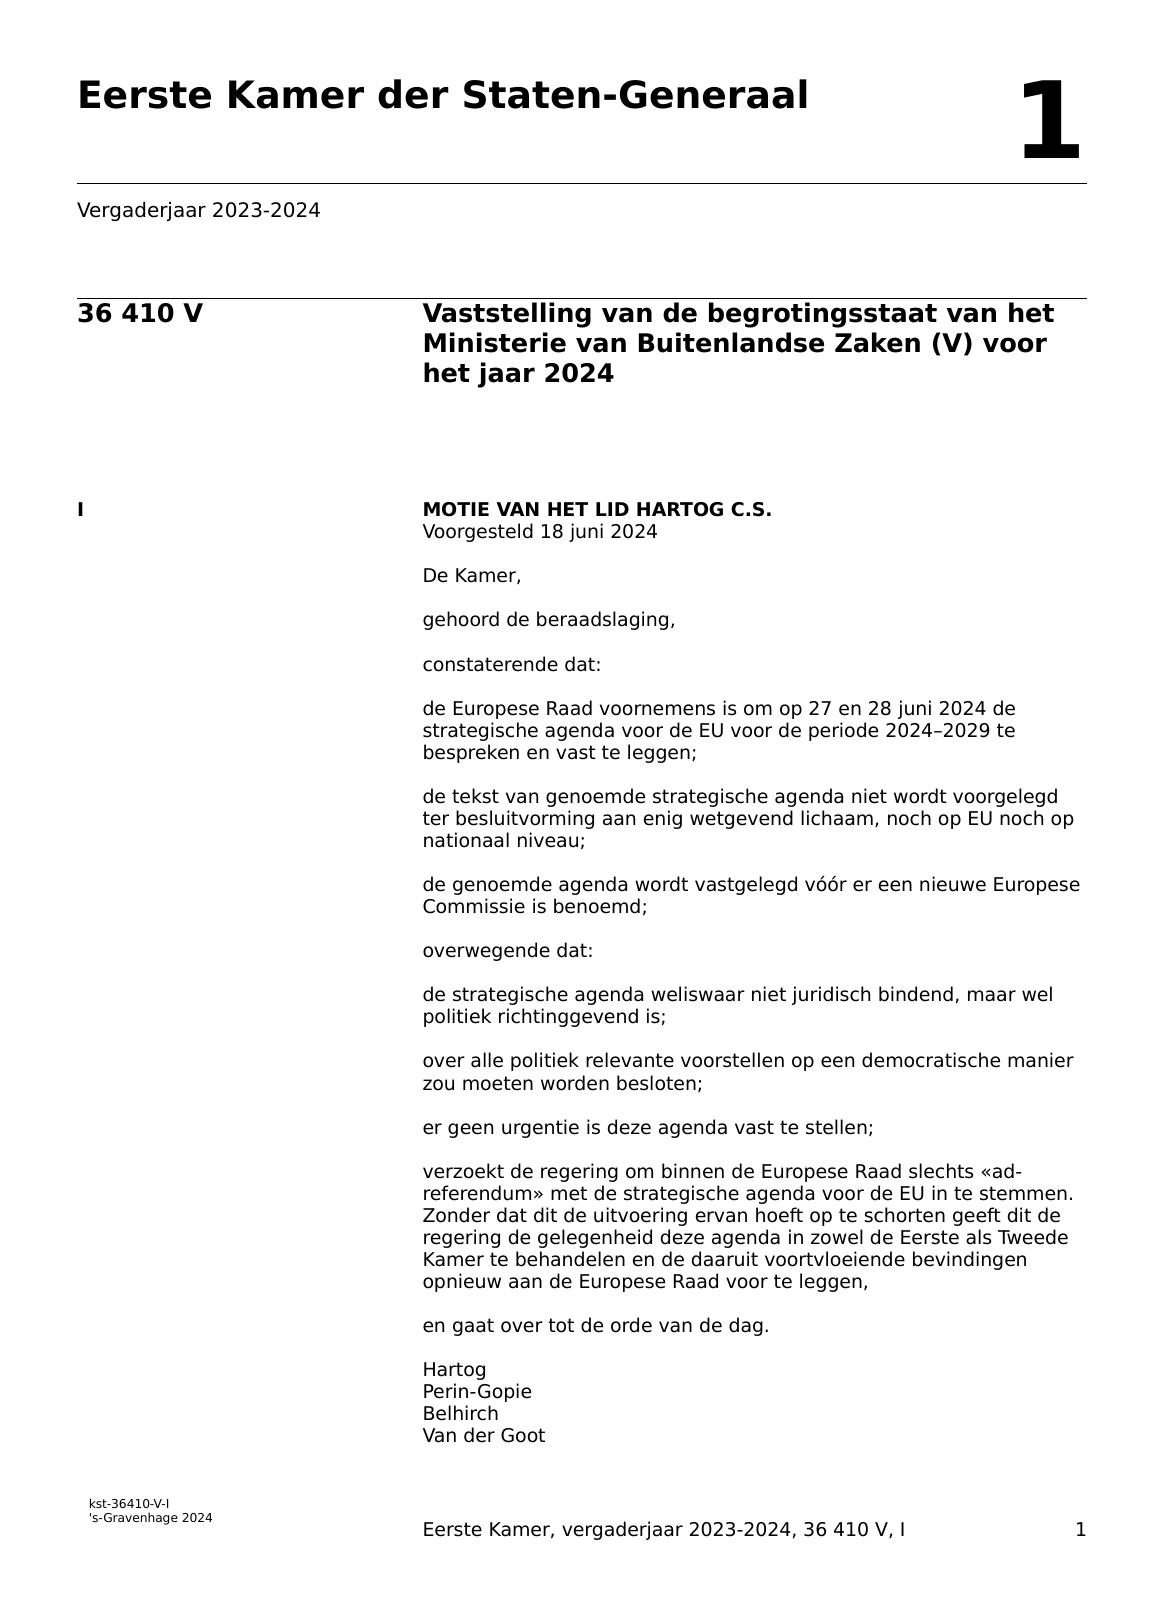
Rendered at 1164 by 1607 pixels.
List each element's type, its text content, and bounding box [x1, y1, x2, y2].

text 's-Gravenhage 2024 [88, 1511, 323, 1525]
text er geen urgentie is deze agenda vast te stellen; [422, 1117, 1087, 1138]
text de tekst van genoemde strategische agenda niet wordt voorgelegd ter besluitvorming aan enig wetgevend lichaam, noch op EU noch op nationaal niveau; [422, 786, 1087, 852]
text verzoekt de regering om binnen de Europese Raad slechts «ad-referendum» met de strategische agenda voor de EU in te stemmen. Zonder dat dit de uitvoering ervan hoeft op te schorten geeft dit de regering de gelegenheid deze agenda in zowel de Eerste als Tweede Kamer te behandelen en de daaruit voortvloeiende bevindingen opnieuw aan de Europese Raad voor te leggen, [422, 1161, 1087, 1293]
text over alle politiek relevante voorstellen op een democratische manier zou moeten worden besloten; [422, 1050, 1087, 1094]
text Van der Goot [422, 1425, 1087, 1447]
text Belhirch [422, 1403, 1087, 1425]
text Voorgesteld 18 juni 2024 [422, 521, 1087, 543]
text constaterende dat: [422, 653, 1087, 676]
subtitle I MOTIE VAN HET LID HARTOG C.S. [77, 499, 1087, 521]
table_cell Vergaderjaar 2023-2024 [77, 184, 1087, 298]
text kst-36410-V-I [88, 1497, 323, 1511]
text De Kamer, [422, 565, 1087, 587]
text en gaat over tot de orde van de dag. [422, 1315, 1087, 1337]
table_header Eerste Kamer der Staten-Generaal [77, 59, 886, 183]
subtitle 36 410 V Vaststelling van de begrotingsstaat van het Ministerie van Buitenlandse Zaken (V) voor het jaar 2024 [77, 299, 1087, 388]
text overwegende dat: [422, 940, 1087, 962]
text Hartog [422, 1359, 1087, 1381]
text de genoemde agenda wordt vastgelegd vóór er een nieuwe Europese Commissie is benoemd; [422, 874, 1087, 918]
text de Europese Raad voornemens is om op 27 en 28 juni 2024 de strategische agenda voor de EU voor de periode 2024–2029 te bespreken en vast te leggen; [422, 698, 1087, 764]
text de strategische agenda weliswaar niet juridisch bindend, maar wel politiek richtinggevend is; [422, 984, 1087, 1028]
text Perin-Gopie [422, 1381, 1087, 1403]
table_header 1 [886, 59, 1087, 183]
text gehoord de beraadslaging, [422, 609, 1087, 631]
